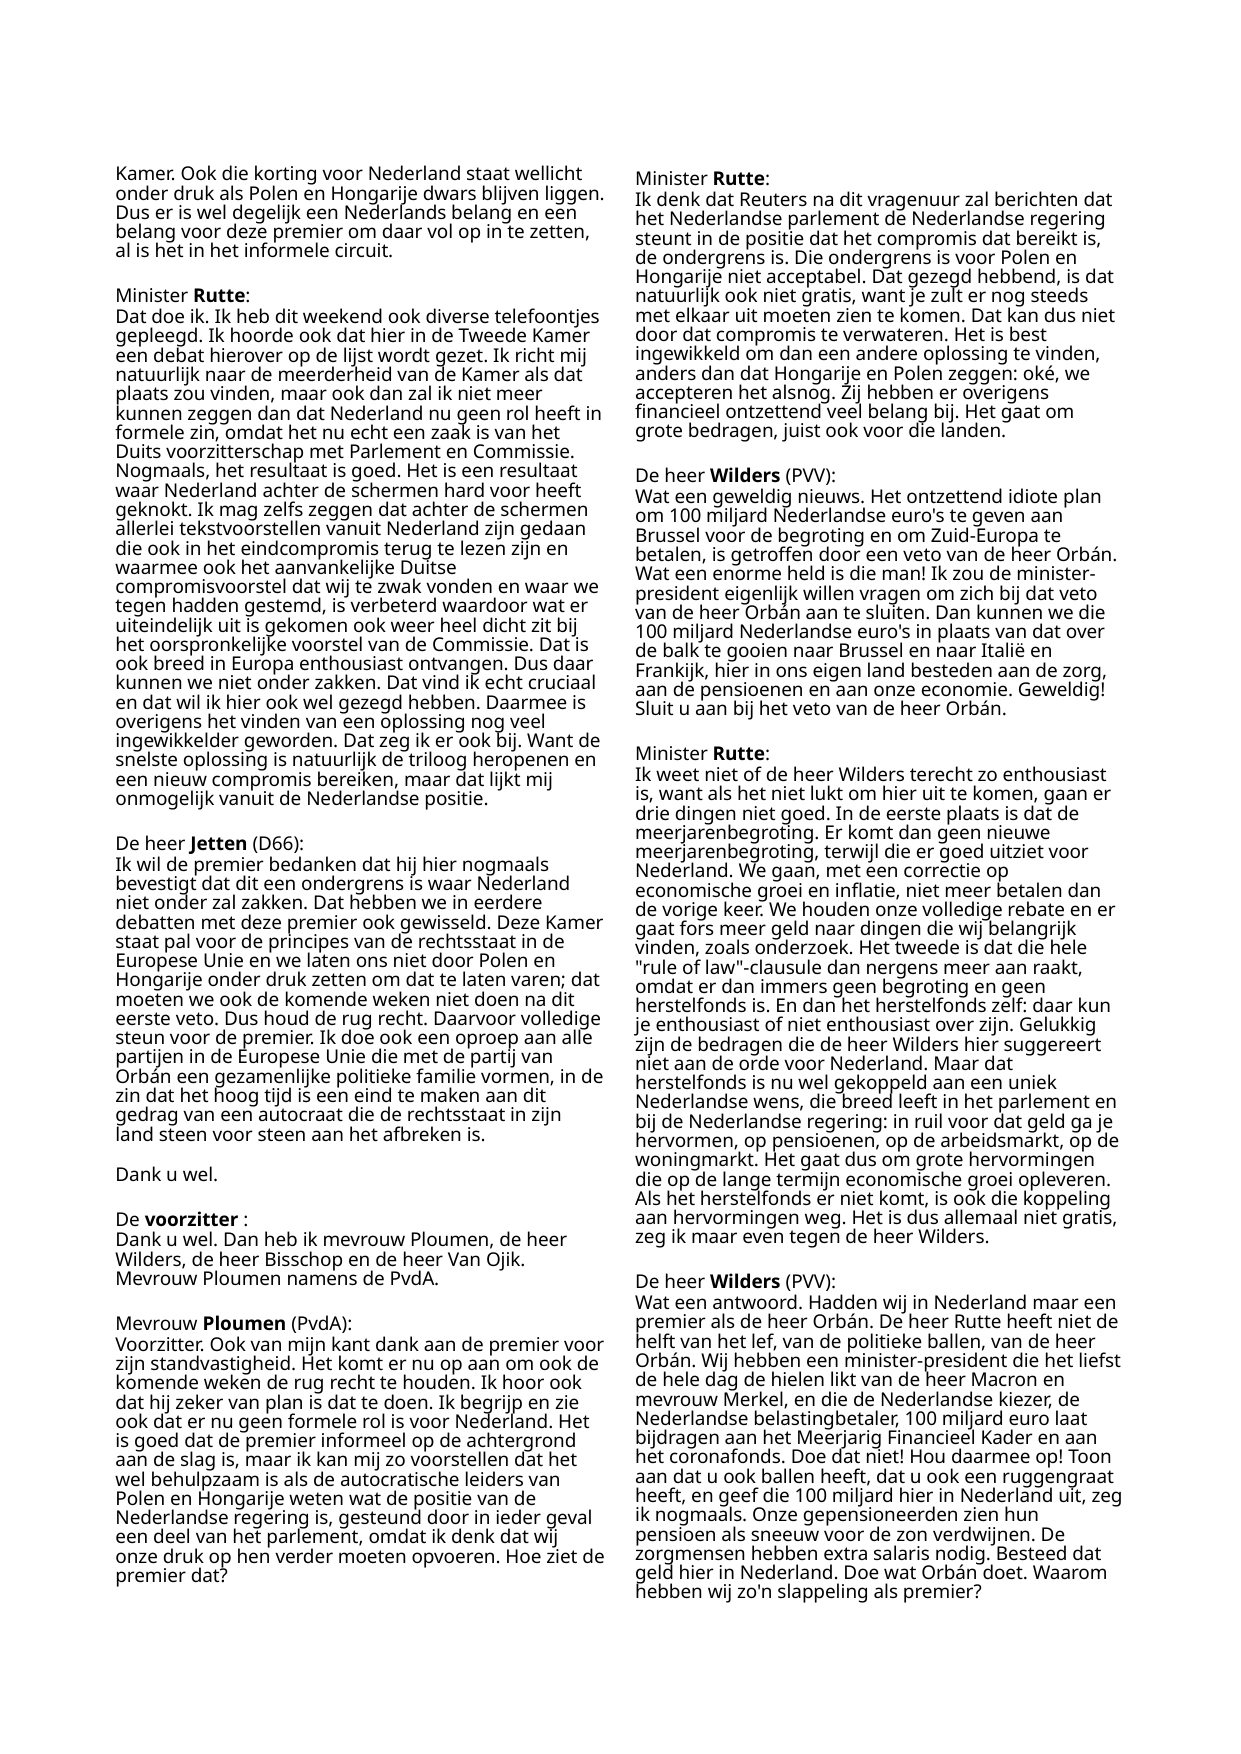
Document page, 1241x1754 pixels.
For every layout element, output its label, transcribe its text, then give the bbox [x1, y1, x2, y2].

text Ik wil de premier bedanken dat hij hier nogmaals bevestigt dat dit een ondergrens is waar Nederland niet onder zal zakken. Dat hebben we in eerdere debatten met deze premier ook gewisseld. Deze Kamer staat pal voor de principes van de rechtsstaat in de Europese Unie en we laten ons niet door Polen en Hongarije onder druk zetten om dat te laten varen; dat moeten we ook de komende weken niet doen na dit eerste veto. Dus houd de rug recht. Daarvoor volledige steun voor de premier. Ik doe ook een oproep aan alle partijen in de Europese Unie die met de partij van Orbán een gezamenlijke politieke familie vormen, in de zin dat het hoog tijd is een eind te maken aan dit gedrag van een autocraat die de rechtsstaat in zijn land steen voor steen aan het afbreken is. [115, 856, 605, 1145]
text Minister Rutte: [635, 740, 1125, 766]
text Wat een geweldig nieuws. Het ontzettend idiote plan om 100 miljard Nederlandse euro's te geven aan Brussel voor de begroting en om Zuid-Europa te betalen, is getroffen door een veto van de heer Orbán. Wat een enorme held is die man! Ik zou de minister-president eigenlijk willen vragen om zich bij dat veto van de heer Orbán aan te sluiten. Dan kunnen we die 100 miljard Nederlandse euro's in plaats van dat over de balk te gooien naar Brussel en naar Italië en Frankijk, hier in ons eigen land besteden aan de zorg, aan de pensioenen en aan onze economie. Geweldig! Sluit u aan bij het veto van de heer Orbán. [635, 488, 1125, 719]
text Ik denk dat Reuters na dit vragenuur zal berichten dat het Nederlandse parlement de Nederlandse regering steunt in de positie dat het compromis dat bereikt is, de ondergrens is. Die ondergrens is voor Polen en Hongarije niet acceptabel. Dat gezegd hebbend, is dat natuurlijk ook niet gratis, want je zult er nog steeds met elkaar uit moeten zien te komen. Dat kan dus niet door dat compromis te verwateren. Het is best ingewikkeld om dan een andere oplossing te vinden, anders dan dat Hongarije en Polen zeggen: oké, we accepteren het alsnog. Zij hebben er overigens financieel ontzettend veel belang bij. Het gaat om grote bedragen, juist ook voor die landen. [635, 191, 1125, 442]
text Dank u wel. [115, 1166, 605, 1185]
text Ik weet niet of de heer Wilders terecht zo enthousiast is, want als het niet lukt om hier uit te komen, gaan er drie dingen niet goed. In de eerste plaats is dat de meerjarenbegroting. Er komt dan geen nieuwe meerjarenbegroting, terwijl die er goed uitziet voor Nederland. We gaan, met een correctie op economische groei en inflatie, niet meer betalen dan de vorige keer. We houden onze volledige rebate en er gaat fors meer geld naar dingen die wij belangrijk vinden, zoals onderzoek. Het tweede is dat die hele "rule of law"-clausule dan nergens meer aan raakt, omdat er dan immers geen begroting en geen herstelfonds is. En dan het herstelfonds zelf: daar kun je enthousiast of niet enthousiast over zijn. Gelukkig zijn de bedragen die de heer Wilders hier suggereert niet aan de orde voor Nederland. Maar dat herstelfonds is nu wel gekoppeld aan een uniek Nederlandse wens, die breed leeft in het parlement en bij de Nederlandse regering: in ruil voor dat geld ga je hervormen, op pensioenen, op de arbeidsmarkt, op de woningmarkt. Het gaat dus om grote hervormingen die op de lange termijn economische groei opleveren. Als het herstelfonds er niet komt, is ook die koppeling aan hervormingen weg. Het is dus allemaal niet gratis, zeg ik maar even tegen de heer Wilders. [635, 766, 1125, 1248]
text De heer Wilders (PVV): [635, 462, 1125, 488]
text Dat doe ik. Ik heb dit weekend ook diverse telefoontjes gepleegd. Ik hoorde ook dat hier in de Tweede Kamer een debat hierover op de lijst wordt gezet. Ik richt mij natuurlijk naar de meerderheid van de Kamer als dat plaats zou vinden, maar ook dan zal ik niet meer kunnen zeggen dan dat Nederland nu geen rol heeft in formele zin, omdat het nu echt een zaak is van het Duits voorzitterschap met Parlement en Commissie. Nogmaals, het resultaat is goed. Het is een resultaat waar Nederland achter de schermen hard voor heeft geknokt. Ik mag zelfs zeggen dat achter de schermen allerlei tekstvoorstellen vanuit Nederland zijn gedaan die ook in het eindcompromis terug te lezen zijn en waarmee ook het aanvankelijke Duitse compromisvoorstel dat wij te zwak vonden en waar we tegen hadden gestemd, is verbeterd waardoor wat er uiteindelijk uit is gekomen ook weer heel dicht zit bij het oorspronkelijke voorstel van de Commissie. Dat is ook breed in Europa enthousiast ontvangen. Dus daar kunnen we niet onder zakken. Dat vind ik echt cruciaal en dat wil ik hier ook wel gezegd hebben. Daarmee is overigens het vinden van een oplossing nog veel ingewikkelder geworden. Dat zeg ik er ook bij. Want de snelste oplossing is natuurlijk de triloog heropenen en een nieuw compromis bereiken, maar dat lijkt mij onmogelijk vanuit de Nederlandse positie. [115, 308, 605, 809]
text Kamer. Ook die korting voor Nederland staat wellicht onder druk als Polen en Hongarije dwars blijven liggen. Dus er is wel degelijk een Nederlands belang en een belang voor deze premier om daar vol op in te zetten, al is het in het informele circuit. [115, 165, 605, 262]
text De heer Jetten (D66): [115, 830, 605, 856]
text Voorzitter. Ook van mijn kant dank aan de premier voor zijn standvastigheid. Het komt er nu op aan om ook de komende weken de rug recht te houden. Ik hoor ook dat hij zeker van plan is dat te doen. Ik begrijp en zie ook dat er nu geen formele rol is voor Nederland. Het is goed dat de premier informeel op de achtergrond aan de slag is, maar ik kan mij zo voorstellen dat het wel behulpzaam is als de autocratische leiders van Polen en Hongarije weten wat de positie van de Nederlandse regering is, gesteund door in ieder geval een deel van het parlement, omdat ik denk dat wij onze druk op hen verder moeten opvoeren. Hoe ziet de premier dat? [115, 1336, 605, 1586]
text Dank u wel. Dan heb ik mevrouw Ploumen, de heer Wilders, de heer Bisschop en de heer Van Ojik. Mevrouw Ploumen namens de PvdA. [115, 1231, 605, 1289]
text Minister Rutte: [635, 165, 1125, 191]
text De heer Wilders (PVV): [635, 1268, 1125, 1294]
text Wat een antwoord. Hadden wij in Nederland maar een premier als de heer Orbán. De heer Rutte heeft niet de helft van het lef, van de politieke ballen, van de heer Orbán. Wij hebben een minister-president die het liefst de hele dag de hielen likt van de heer Macron en mevrouw Merkel, en die de Nederlandse kiezer, de Nederlandse belastingbetaler, 100 miljard euro laat bijdragen aan het Meerjarig Financieel Kader en aan het coronafonds. Doe dat niet! Hou daarmee op! Toon aan dat u ook ballen heeft, dat u ook een ruggengraat heeft, en geef die 100 miljard hier in Nederland uit, zeg ik nogmaals. Onze gepensioneerden zien hun pensioen als sneeuw voor de zon verdwijnen. De zorgmensen hebben extra salaris nodig. Besteed dat geld hier in Nederland. Doe wat Orbán doet. Waarom hebben wij zo'n slappeling als premier? [635, 1294, 1125, 1603]
text De voorzitter : [115, 1206, 605, 1231]
text Mevrouw Ploumen (PvdA): [115, 1310, 605, 1336]
text Minister Rutte: [115, 282, 605, 308]
